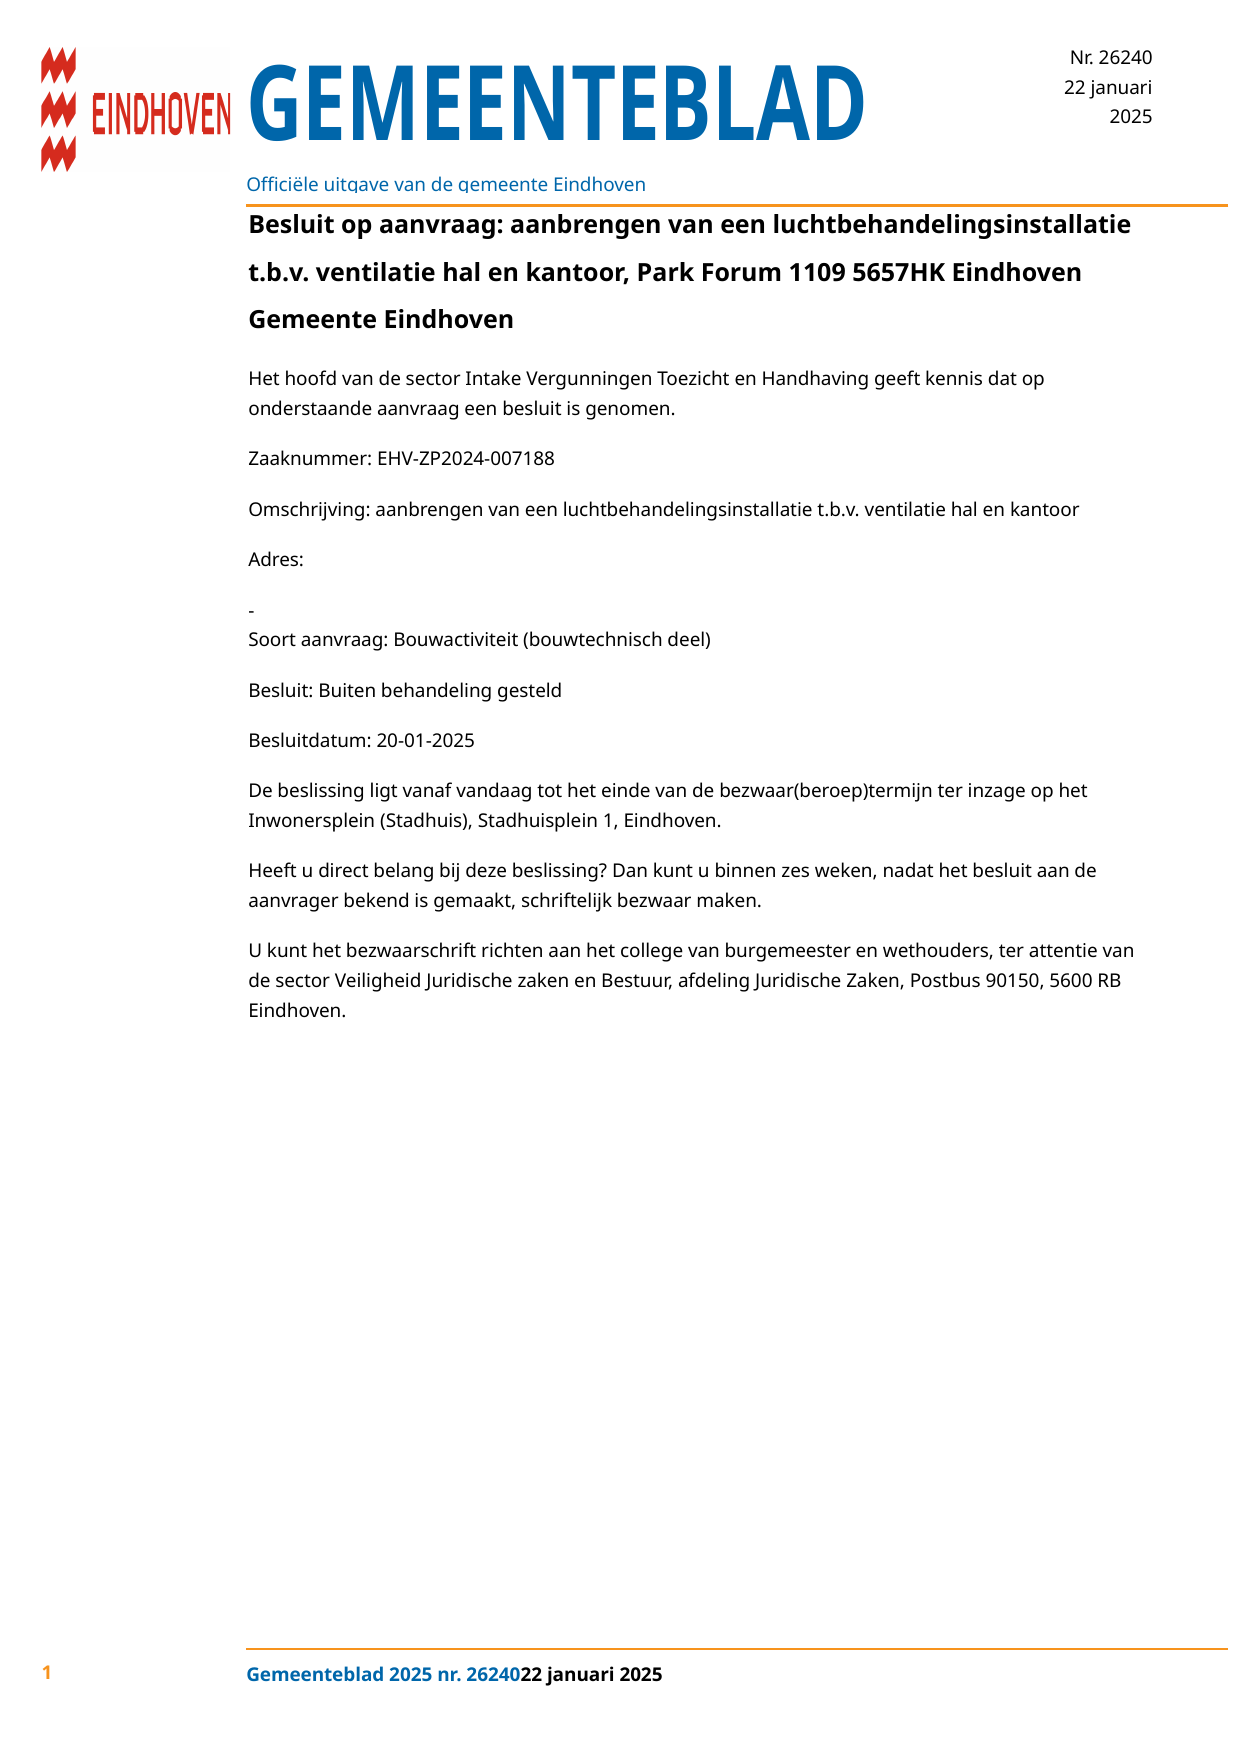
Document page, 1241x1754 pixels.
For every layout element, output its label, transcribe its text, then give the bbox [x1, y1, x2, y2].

text Soort aanvraag: Bouwactiviteit (bouwtechnisch deel) [248, 626, 1152, 652]
text Besluit: Buiten behandeling gesteld [248, 677, 1152, 702]
text U kunt het bezwaarschrift richten aan het college van burgemeester en wethouders, ter attentie van de sector Veiligheid Juridische zaken en Bestuur, afdeling Juridische Zaken, Postbus 90150, 5600 RB Eindhoven. [248, 938, 1152, 1022]
text Omschrijving: aanbrengen van een luchtbehandelingsinstallatie t.b.v. ventilatie hal en kantoor [248, 496, 1152, 522]
text Heeft u direct belang bij deze beslissing? Dan kunt u binnen zes weken, nadat het besluit aan de aanvrager bekend is gemaakt, schriftelijk bezwaar maken. [248, 858, 1152, 913]
text Besluitdatum: 20-01-2025 [248, 727, 1152, 753]
text Adres: [248, 546, 1152, 572]
text De beslissing ligt vanaf vandaag tot het einde van de bezwaar(beroep)termijn ter inzage op het Inwonersplein (Stadhuis), Stadhuisplein 1, Eindhoven. [248, 778, 1152, 833]
text Het hoofd van de sector Intake Vergunningen Toezicht en Handhaving geeft kennis dat op onderstaande aanvraag een besluit is genomen. [248, 366, 1152, 421]
picture [41, 47, 231, 172]
text Besluit op aanvraag: aanbrengen van een luchtbehandelingsinstallatie t.b.v. ventilatie hal en kantoor, Park Forum 1109 5657HK Eindhoven Gemeente Eindhoven [248, 207, 1152, 336]
text Zaaknummer: EHV-ZP2024-007188 [248, 446, 1152, 471]
